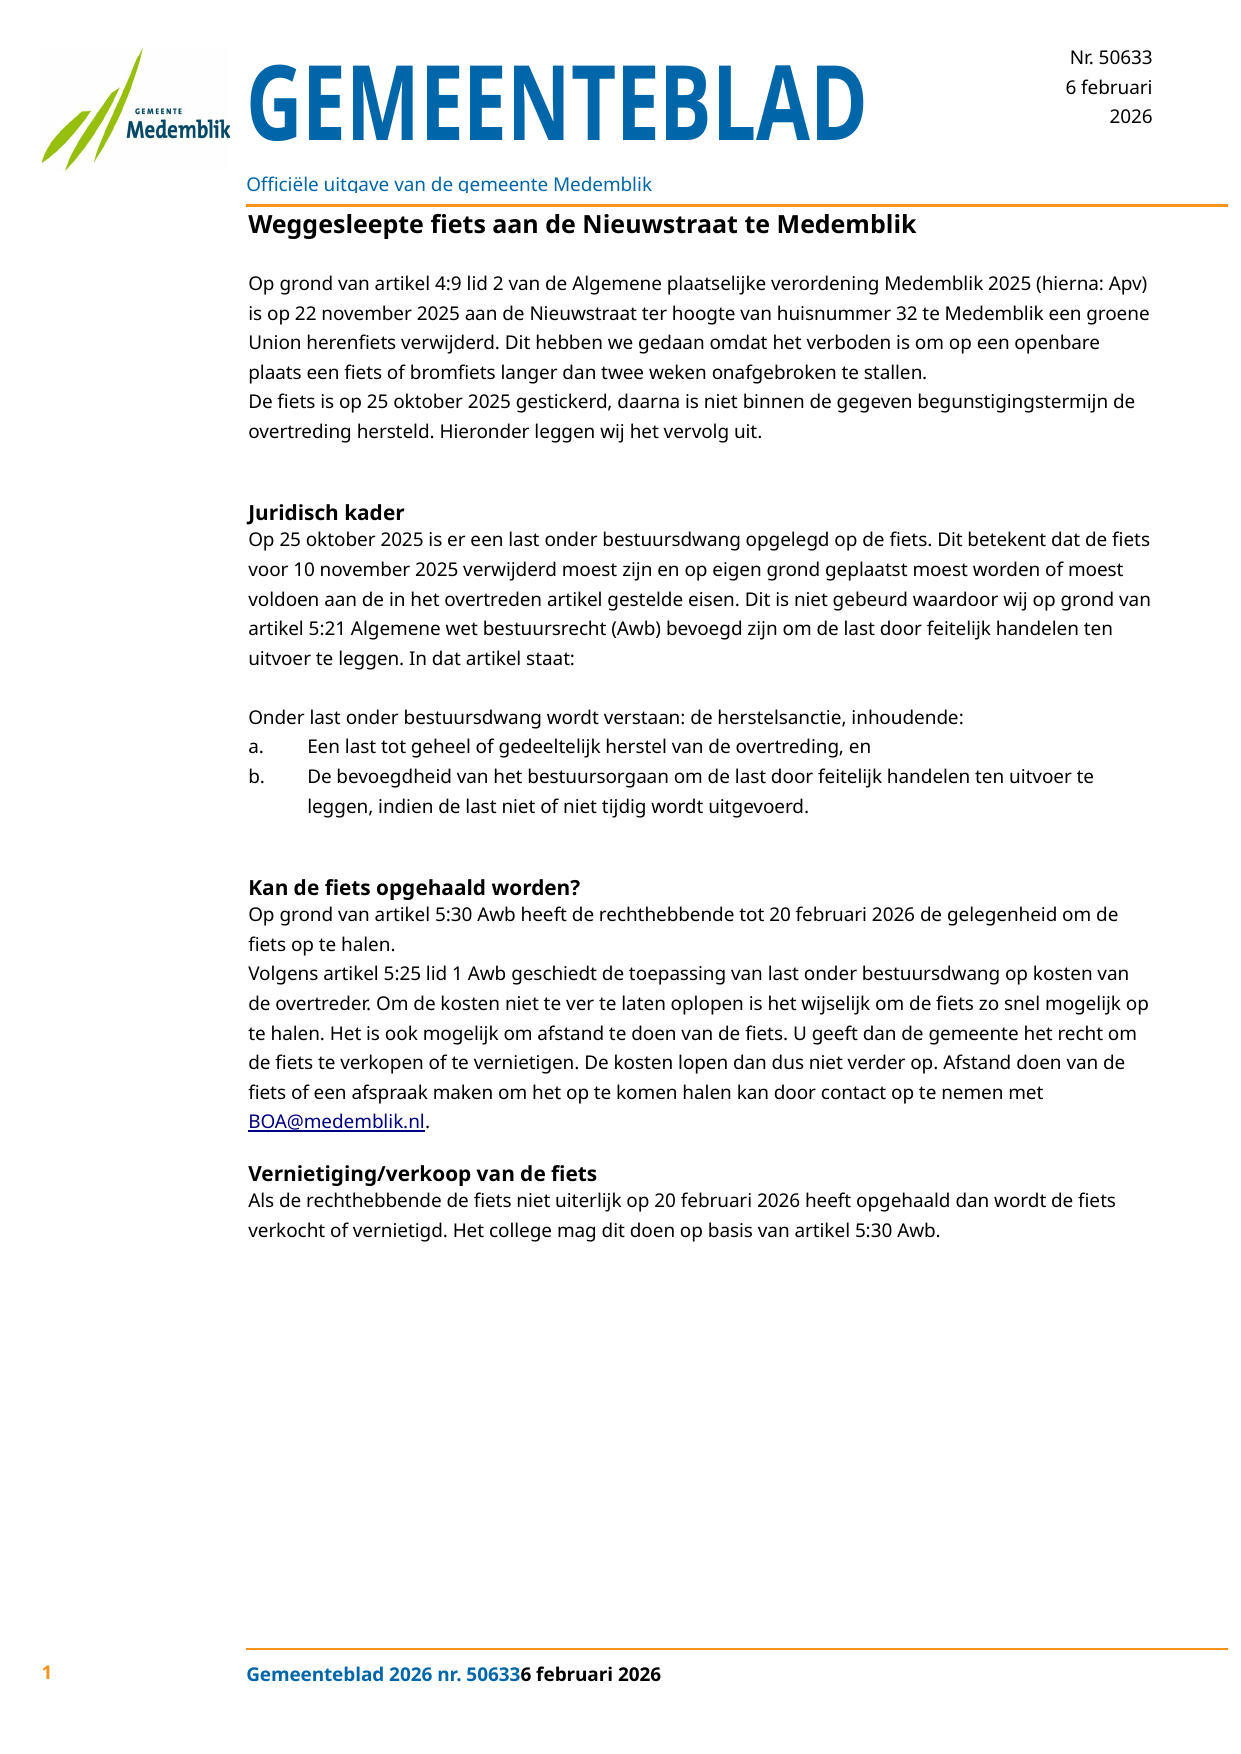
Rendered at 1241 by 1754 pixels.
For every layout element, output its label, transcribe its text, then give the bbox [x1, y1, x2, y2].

text De fiets is op 25 oktober 2025 gestickerd, daarna is niet binnen de gegeven begunstigingstermijn de overtreding hersteld. Hieronder leggen wij het vervolg uit. [248, 389, 1152, 444]
text Op grond van artikel 4:9 lid 2 van de Algemene plaatselijke verordening Medemblik 2025 (hierna: Apv) is op 22 november 2025 aan de Nieuwstraat ter hoogte van huisnummer 32 te Medemblik een groene Union herenfiets verwijderd. Dit hebben we gedaan omdat het verboden is om op een openbare plaats een fiets of bromfiets langer dan twee weken onafgebroken te stallen. [248, 270, 1152, 385]
text Volgens artikel 5:25 lid 1 Awb geschiedt de toepassing van last onder bestuursdwang op kosten van de overtreder. Om de kosten niet te ver te laten oplopen is het wijselijk om de fiets zo snel mogelijk op te halen. Het is ook mogelijk om afstand te doen van de fiets. U geeft dan de gemeente het recht om de fiets te verkopen of te vernietigen. De kosten lopen dan dus niet verder op. Afstand doen van de fiets of een afspraak maken om het op te komen halen kan door contact op te nemen met BOA@medemblik.nl. [248, 961, 1152, 1134]
text Op grond van artikel 5:30 Awb heeft de rechthebbende tot 20 februari 2026 de gelegenheid om de fiets op te halen. [248, 901, 1152, 957]
text Als de rechthebbende de fiets niet uiterlijk op 20 februari 2026 heeft opgehaald dan wordt de fiets verkocht of vernietigd. Het college mag dit doen op basis van artikel 5:30 Awb. [248, 1187, 1152, 1243]
picture [41, 47, 231, 172]
text Vernietiging/verkoop van de fiets [248, 1159, 1152, 1187]
text Op 25 oktober 2025 is er een last onder bestuursdwang opgelegd op de fiets. Dit betekent dat de fiets voor 10 november 2025 verwijderd moest zijn en op eigen grond geplaatst moest worden of moest voldoen aan de in het overtreden artikel gestelde eisen. Dit is niet gebeurd waardoor wij op grond van artikel 5:21 Algemene wet bestuursrecht (Awb) bevoegd zijn om de last door feitelijk handelen ten uitvoer te leggen. In dat artikel staat: [248, 527, 1152, 671]
list Een last tot geheel of gedeeltelijk herstel van de overtreding, en [248, 734, 1152, 759]
text Weggesleepte fiets aan de Nieuwstraat te Medemblik [248, 207, 1152, 241]
text Kan de fiets opgehaald worden? [248, 873, 1152, 901]
text Onder last onder bestuursdwang wordt verstaan: de herstelsanctie, inhoudende: [248, 704, 1152, 730]
list De bevoegdheid van het bestuursorgaan om de last door feitelijk handelen ten uitvoer te leggen, indien de last niet of niet tijdig wordt uitgevoerd. [248, 763, 1152, 819]
text Juridisch kader [248, 498, 1152, 527]
